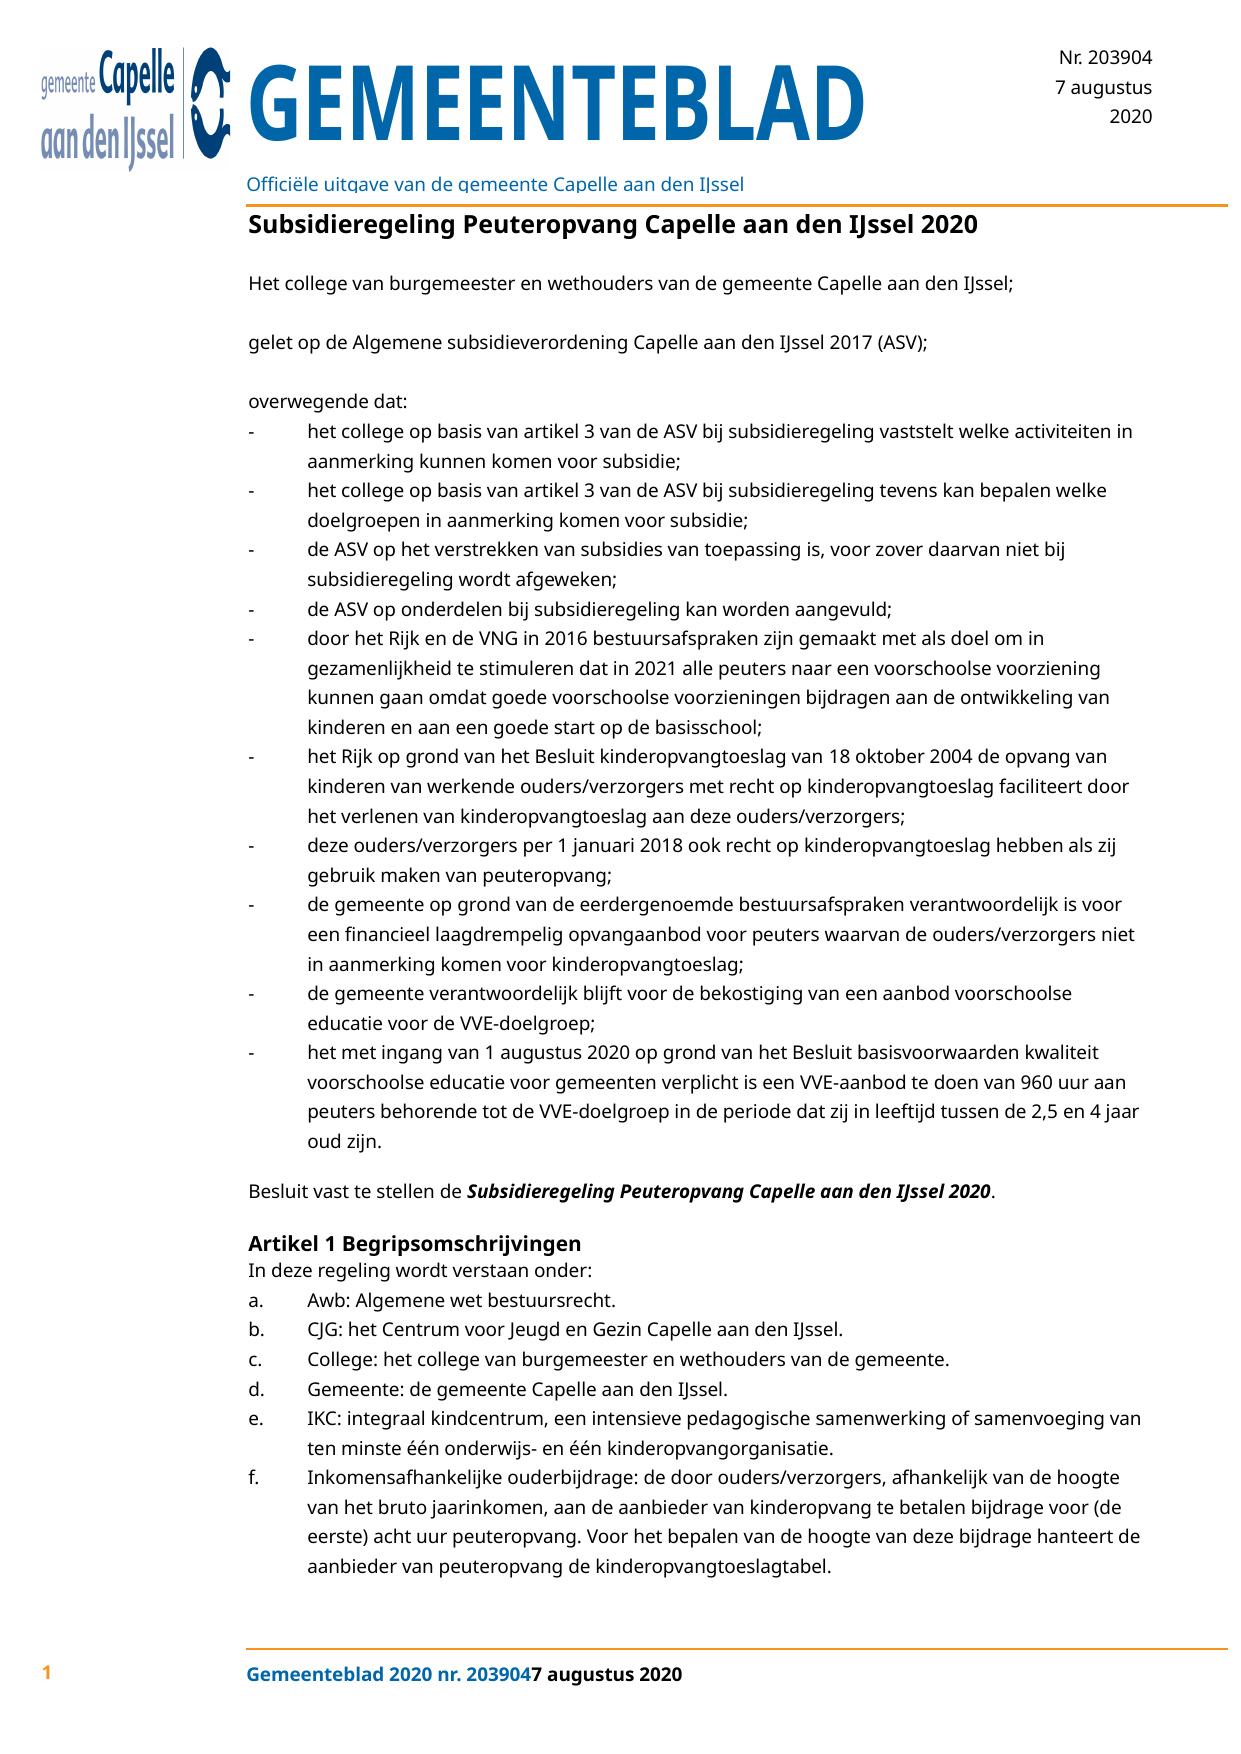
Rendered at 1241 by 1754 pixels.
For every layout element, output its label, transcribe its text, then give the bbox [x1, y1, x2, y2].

list de gemeente op grond van de eerdergenoemde bestuursafspraken verantwoordelijk is voor een financieel laagdrempelig opvangaanbod voor peuters waarvan de ouders/verzorgers niet in aanmerking komen voor kinderopvangtoeslag; [248, 892, 1152, 976]
list Gemeente: de gemeente Capelle aan den IJssel. [248, 1376, 1152, 1401]
list het college op basis van artikel 3 van de ASV bij subsidieregeling tevens kan bepalen welke doelgroepen in aanmerking komen voor subsidie; [248, 477, 1152, 533]
list Awb: Algemene wet bestuursrecht. [248, 1287, 1152, 1313]
text Subsidieregeling Peuteropvang Capelle aan den IJssel 2020 [248, 207, 1152, 241]
text Besluit vast te stellen de Subsidieregeling Peuteropvang Capelle aan den IJssel 2020. [248, 1178, 1152, 1204]
list door het Rijk en de VNG in 2016 bestuursafspraken zijn gemaakt met als doel om in gezamenlijkheid te stimuleren dat in 2021 alle peuters naar een voorschoolse voorziening kunnen gaan omdat goede voorschoolse voorzieningen bijdragen aan de ontwikkeling van kinderen en aan een goede start op de basisschool; [248, 625, 1152, 740]
list de ASV op onderdelen bij subsidieregeling kan worden aangevuld; [248, 596, 1152, 621]
list het Rijk op grond van het Besluit kinderopvangtoeslag van 18 oktober 2004 de opvang van kinderen van werkende ouders/verzorgers met recht op kinderopvangtoeslag faciliteert door het verlenen van kinderopvangtoeslag aan deze ouders/verzorgers; [248, 744, 1152, 828]
list Inkomensafhankelijke ouderbijdrage: de door ouders/verzorgers, afhankelijk van de hoogte van het bruto jaarinkomen, aan de aanbieder van kinderopvang te betalen bijdrage voor (de eerste) acht uur peuteropvang. Voor het bepalen van de hoogte van deze bijdrage hanteert de aanbieder van peuteropvang de kinderopvangtoeslagtabel. [248, 1464, 1152, 1579]
list de ASV op het verstrekken van subsidies van toepassing is, voor zover daarvan niet bij subsidieregeling wordt afgeweken; [248, 537, 1152, 592]
list de gemeente verantwoordelijk blijft voor de bekostiging van een aanbod voorschoolse educatie voor de VVE-doelgroep; [248, 980, 1152, 1036]
picture [41, 47, 231, 172]
text gelet op de Algemene subsidieverordening Capelle aan den IJssel 2017 (ASV); [248, 329, 1152, 355]
text overwegende dat: [248, 389, 1152, 414]
text Het college van burgemeester en wethouders van de gemeente Capelle aan den IJssel; [248, 270, 1152, 296]
text In deze regeling wordt verstaan onder: [248, 1257, 1152, 1283]
list CJG: het Centrum voor Jeugd en Gezin Capelle aan den IJssel. [248, 1317, 1152, 1342]
list het met ingang van 1 augustus 2020 op grond van het Besluit basisvoorwaarden kwaliteit voorschoolse educatie voor gemeenten verplicht is een VVE-aanbod te doen van 960 uur aan peuters behorende tot de VVE-doelgroep in de periode dat zij in leeftijd tussen de 2,5 en 4 jaar oud zijn. [248, 1039, 1152, 1154]
list IKC: integraal kindcentrum, een intensieve pedagogische samenwerking of samenvoeging van ten minste één onderwijs- en één kinderopvangorganisatie. [248, 1405, 1152, 1461]
text Artikel 1 Begripsomschrijvingen [248, 1229, 1152, 1257]
list het college op basis van artikel 3 van de ASV bij subsidieregeling vaststelt welke activiteiten in aanmerking kunnen komen voor subsidie; [248, 418, 1152, 473]
list deze ouders/verzorgers per 1 januari 2018 ook recht op kinderopvangtoeslag hebben als zij gebruik maken van peuteropvang; [248, 832, 1152, 888]
list College: het college van burgemeester en wethouders van de gemeente. [248, 1346, 1152, 1372]
